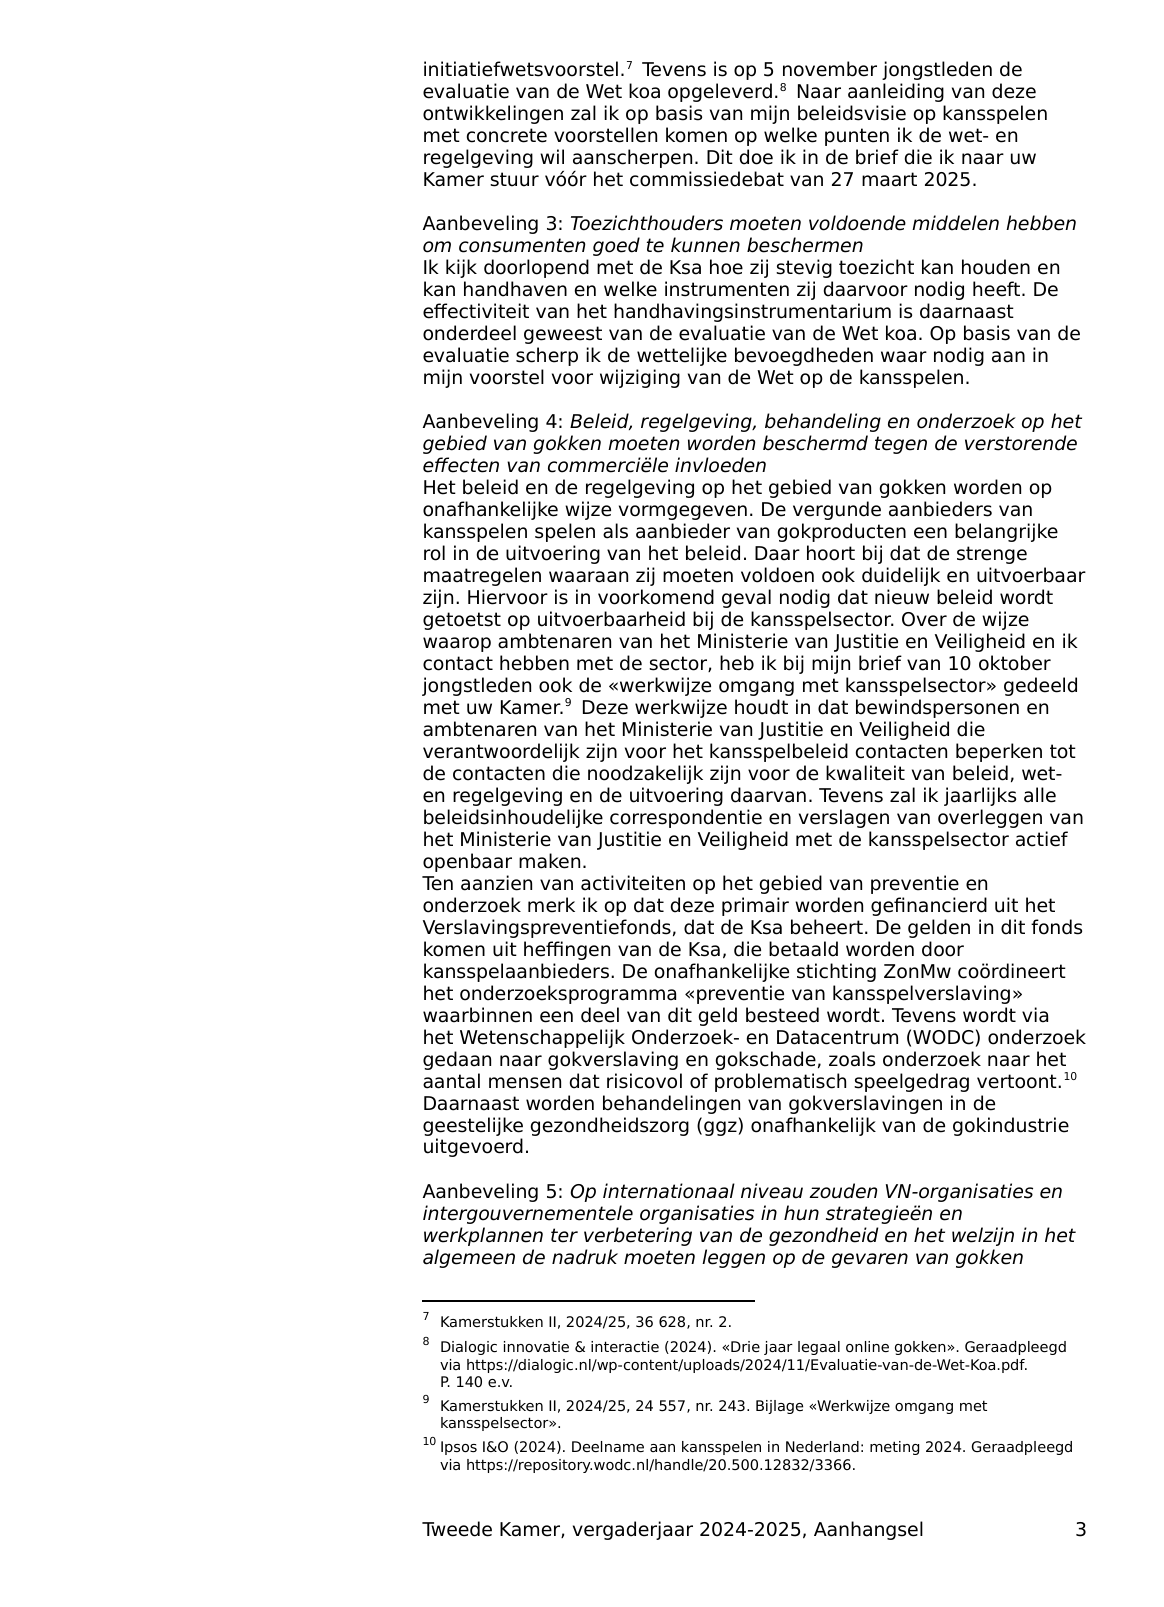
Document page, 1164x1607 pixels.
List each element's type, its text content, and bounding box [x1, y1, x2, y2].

text initiatiefwetsvoorstel. Tevens is op 5 november jongstleden de evaluatie van de Wet koa opgeleverd. Naar aanleiding van deze ontwikkelingen zal ik op basis van mijn beleidsvisie op kansspelen met concrete voorstellen komen op welke punten ik de wet- en regelgeving wil aanscherpen. Dit doe ik in de brief die ik naar uw Kamer stuur vóór het commissiedebat van 27 maart 2025. [422, 59, 1087, 191]
text Ik kijk doorlopend met de Ksa hoe zij stevig toezicht kan houden en kan handhaven en welke instrumenten zij daarvoor nodig heeft. De effectiviteit van het handhavingsinstrumentarium is daarnaast onderdeel geweest van de evaluatie van de Wet koa. Op basis van de evaluatie scherp ik de wettelijke bevoegdheden waar nodig aan in mijn voorstel voor wijziging van de Wet op de kansspelen. [422, 257, 1087, 389]
text Aanbeveling 3: Toezichthouders moeten voldoende middelen hebben om consumenten goed te kunnen beschermen [422, 213, 1087, 257]
text Kamerstukken II, 2024/25, 24 557, nr. 243. Bijlage «Werkwijze omgang met kansspelsector». [422, 1393, 1087, 1432]
text Ipsos I&O (2024). Deelname aan kansspelen in Nederland: meting 2024. Geraadpleegd via https://repository.wodc.nl/handle/20.500.12832/3366. [422, 1435, 1087, 1474]
text Aanbeveling 4: Beleid, regelgeving, behandeling en onderzoek op het gebied van gokken moeten worden beschermd tegen de verstorende effecten van commerciële invloeden [422, 411, 1087, 477]
text Daarnaast worden behandelingen van gokverslavingen in de geestelijke gezondheidszorg (ggz) onafhankelijk van de gokindustrie uitgevoerd. [422, 1092, 1087, 1158]
text Ten aanzien van activiteiten op het gebied van preventie en onderzoek merk ik op dat deze primair worden gefinancierd uit het Verslavingspreventiefonds, dat de Ksa beheert. De gelden in dit fonds komen uit heffingen van de Ksa, die betaald worden door kansspelaanbieders. De onafhankelijke stichting ZonMw coördineert het onderzoeksprogramma «preventie van kansspelverslaving» waarbinnen een deel van dit geld besteed wordt. Tevens wordt via het Wetenschappelijk Onderzoek- en Datacentrum (WODC) onderzoek gedaan naar gokverslaving en gokschade, zoals onderzoek naar het aantal mensen dat risicovol of problematisch speelgedrag vertoont. [422, 873, 1087, 1092]
text Het beleid en de regelgeving op het gebied van gokken worden op onafhankelijke wijze vormgegeven. De vergunde aanbieders van kansspelen spelen als aanbieder van gokproducten een belangrijke rol in de uitvoering van het beleid. Daar hoort bij dat de strenge maatregelen waaraan zij moeten voldoen ook duidelijk en uitvoerbaar zijn. Hiervoor is in voorkomend geval nodig dat nieuw beleid wordt getoetst op uitvoerbaarheid bij de kansspelsector. Over de wijze waarop ambtenaren van het Ministerie van Justitie en Veiligheid en ik contact hebben met de sector, heb ik bij mijn brief van 10 oktober jongstleden ook de «werkwijze omgang met kansspelsector» gedeeld met uw Kamer. Deze werkwijze houdt in dat bewindspersonen en ambtenaren van het Ministerie van Justitie en Veiligheid die verantwoordelijk zijn voor het kansspelbeleid contacten beperken tot de contacten die noodzakelijk zijn voor de kwaliteit van beleid, wet- en regelgeving en de uitvoering daarvan. Tevens zal ik jaarlijks alle beleidsinhoudelijke correspondentie en verslagen van overleggen van het Ministerie van Justitie en Veiligheid met de kansspelsector actief openbaar maken. [422, 477, 1087, 873]
text Dialogic innovatie & interactie (2024). «Drie jaar legaal online gokken». Geraadpleegd via https://dialogic.nl/wp-content/uploads/2024/11/Evaluatie-van-de-Wet-Koa.pdf. P. 140 e.v. [422, 1335, 1087, 1391]
text Aanbeveling 5: Op internationaal niveau zouden VN-organisaties en intergouvernementele organisaties in hun strategieën en werkplannen ter verbetering van de gezondheid en het welzijn in het algemeen de nadruk moeten leggen op de gevaren van gokken [422, 1181, 1087, 1268]
text Kamerstukken II, 2024/25, 36 628, nr. 2. [422, 1310, 1087, 1332]
